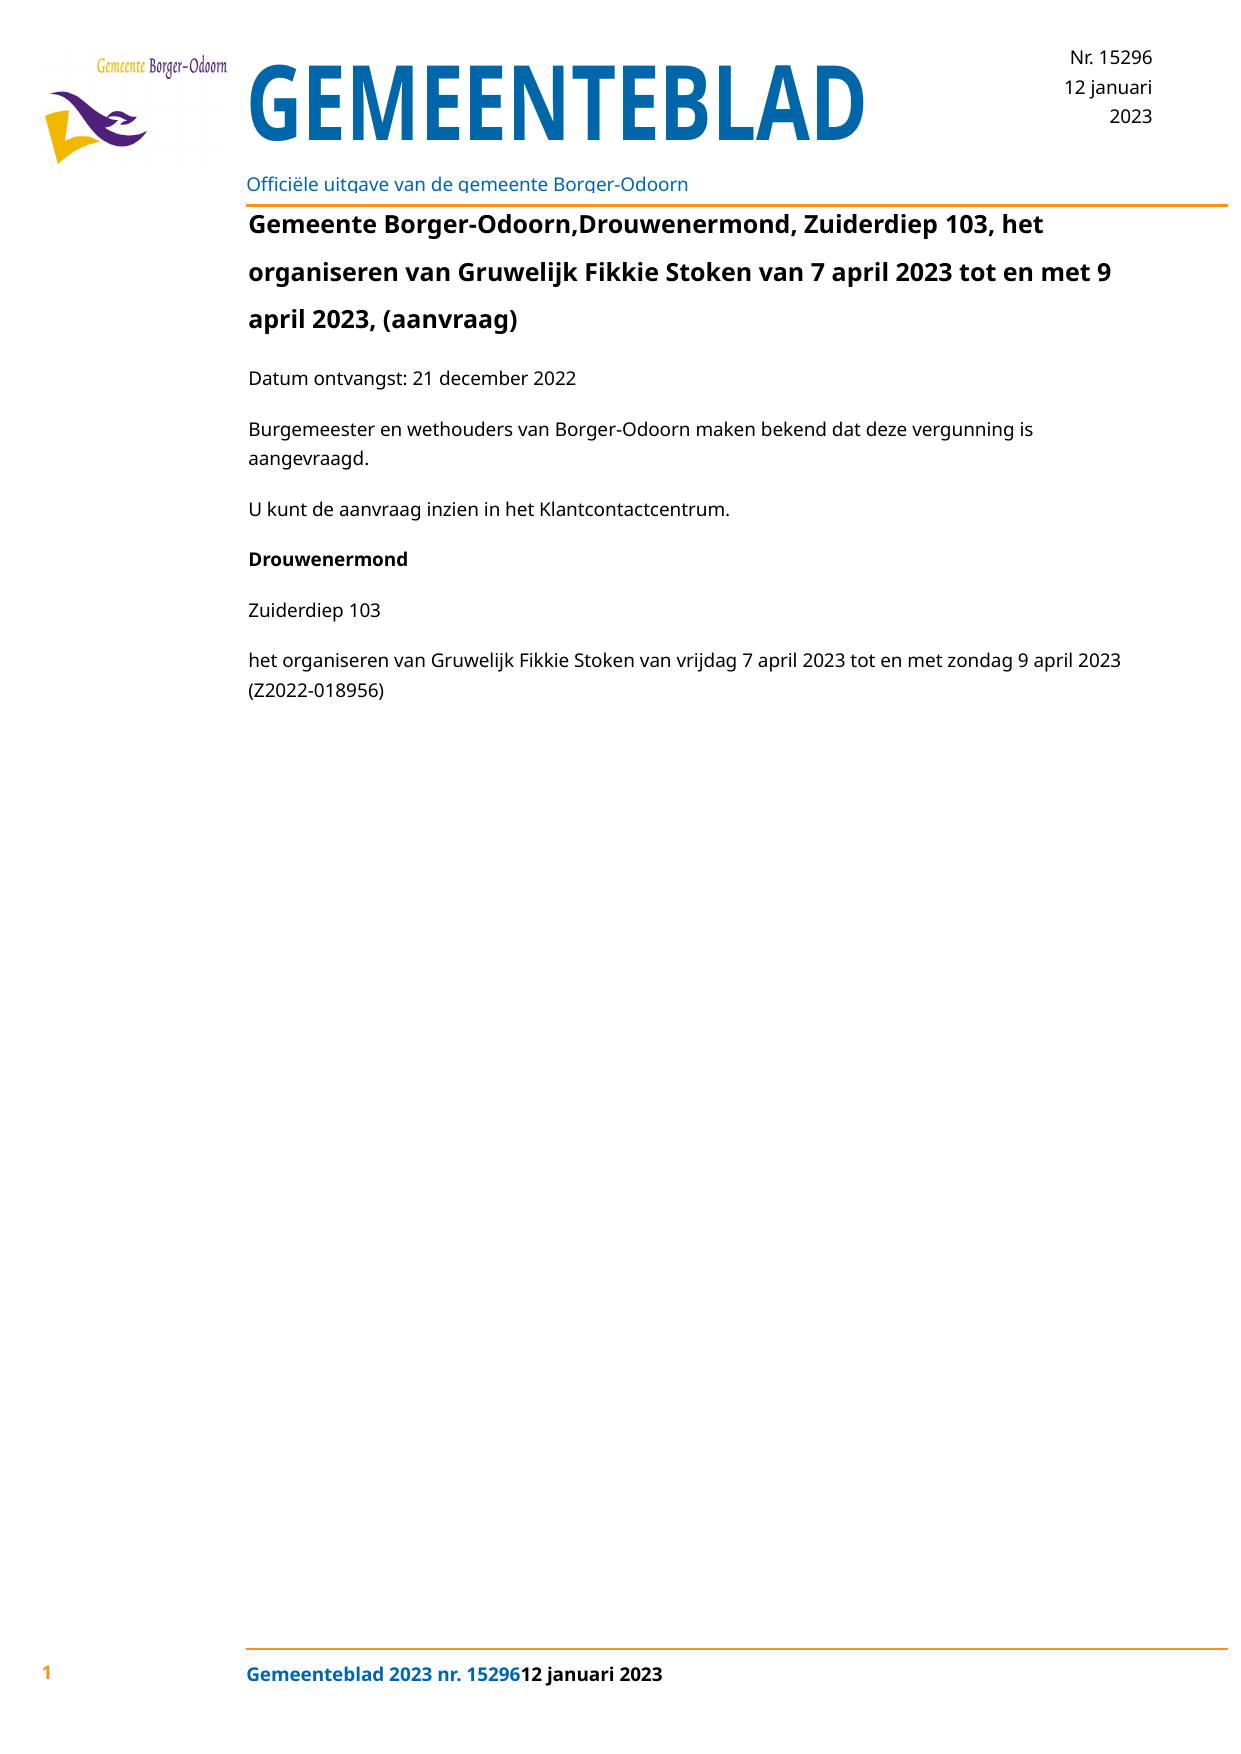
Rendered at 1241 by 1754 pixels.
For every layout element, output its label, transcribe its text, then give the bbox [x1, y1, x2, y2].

text Drouwenermond [248, 546, 1152, 572]
text U kunt de aanvraag inzien in het Klantcontactcentrum. [248, 496, 1152, 522]
picture [41, 47, 231, 172]
text Zuiderdiep 103 [248, 597, 1152, 622]
text het organiseren van Gruwelijk Fikkie Stoken van vrijdag 7 april 2023 tot en met zondag 9 april 2023 (Z2022-018956) [248, 647, 1152, 702]
text Burgemeester en wethouders van Borger-Odoorn maken bekend dat deze vergunning is aangevraagd. [248, 416, 1152, 471]
text Datum ontvangst: 21 december 2022 [248, 366, 1152, 391]
text Gemeente Borger-Odoorn,Drouwenermond, Zuiderdiep 103, het organiseren van Gruwelijk Fikkie Stoken van 7 april 2023 tot en met 9 april 2023, (aanvraag) [248, 207, 1152, 336]
